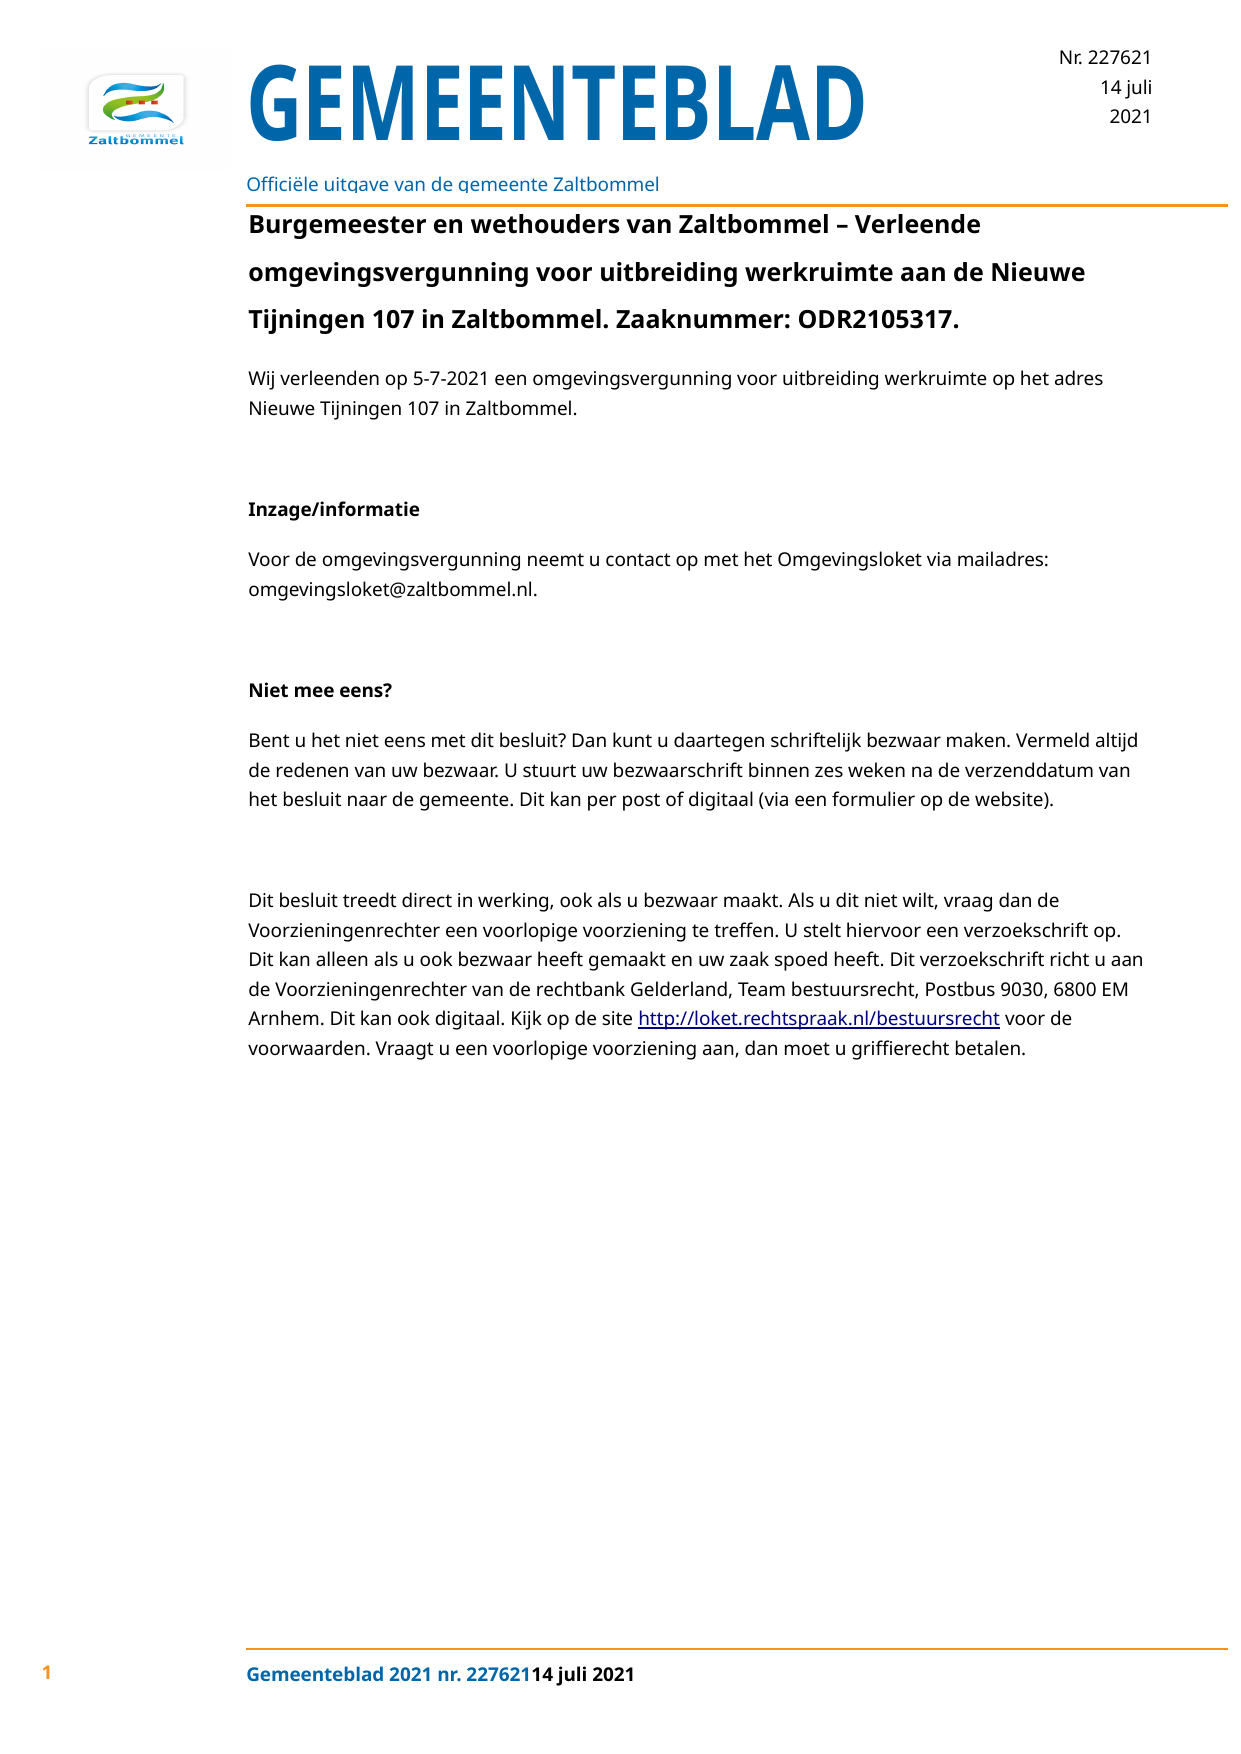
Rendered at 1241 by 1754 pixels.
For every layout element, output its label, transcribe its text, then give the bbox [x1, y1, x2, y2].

text Wij verleenden op 5-7-2021 een omgevingsvergunning voor uitbreiding werkruimte op het adres Nieuwe Tijningen 107 in Zaltbommel. [248, 366, 1152, 421]
text Niet mee eens? [248, 677, 1152, 702]
text Voor de omgevingsvergunning neemt u contact op met het Omgevingsloket via mailadres: omgevingsloket@zaltbommel.nl. [248, 546, 1152, 602]
text Dit besluit treedt direct in werking, ook als u bezwaar maakt. Als u dit niet wilt, vraag dan de Voorzieningenrechter een voorlopige voorziening te treffen. U stelt hiervoor een verzoekschrift op. Dit kan alleen als u ook bezwaar heeft gemaakt en uw zaak spoed heeft. Dit verzoekschrift richt u aan de Voorzieningenrechter van de rechtbank Gelderland, Team bestuursrecht, Postbus 9030, 6800 EM Arnhem. Dit kan ook digitaal. Kijk op de site http://loket.rechtspraak.nl/bestuursrecht voor de voorwaarden. Vraagt u een voorlopige voorziening aan, dan moet u griffierecht betalen. [248, 887, 1152, 1061]
text Inzage/informatie [248, 496, 1152, 522]
text Burgemeester en wethouders van Zaltbommel – Verleende omgevingsvergunning voor uitbreiding werkruimte aan de Nieuwe Tijningen 107 in Zaltbommel. Zaaknummer: ODR2105317. [248, 207, 1152, 336]
text Bent u het niet eens met dit besluit? Dan kunt u daartegen schriftelijk bezwaar maken. Vermeld altijd de redenen van uw bezwaar. U stuurt uw bezwaarschrift binnen zes weken na de verzenddatum van het besluit naar de gemeente. Dit kan per post of digitaal (via een formulier op de website). [248, 727, 1152, 812]
picture [41, 47, 231, 172]
